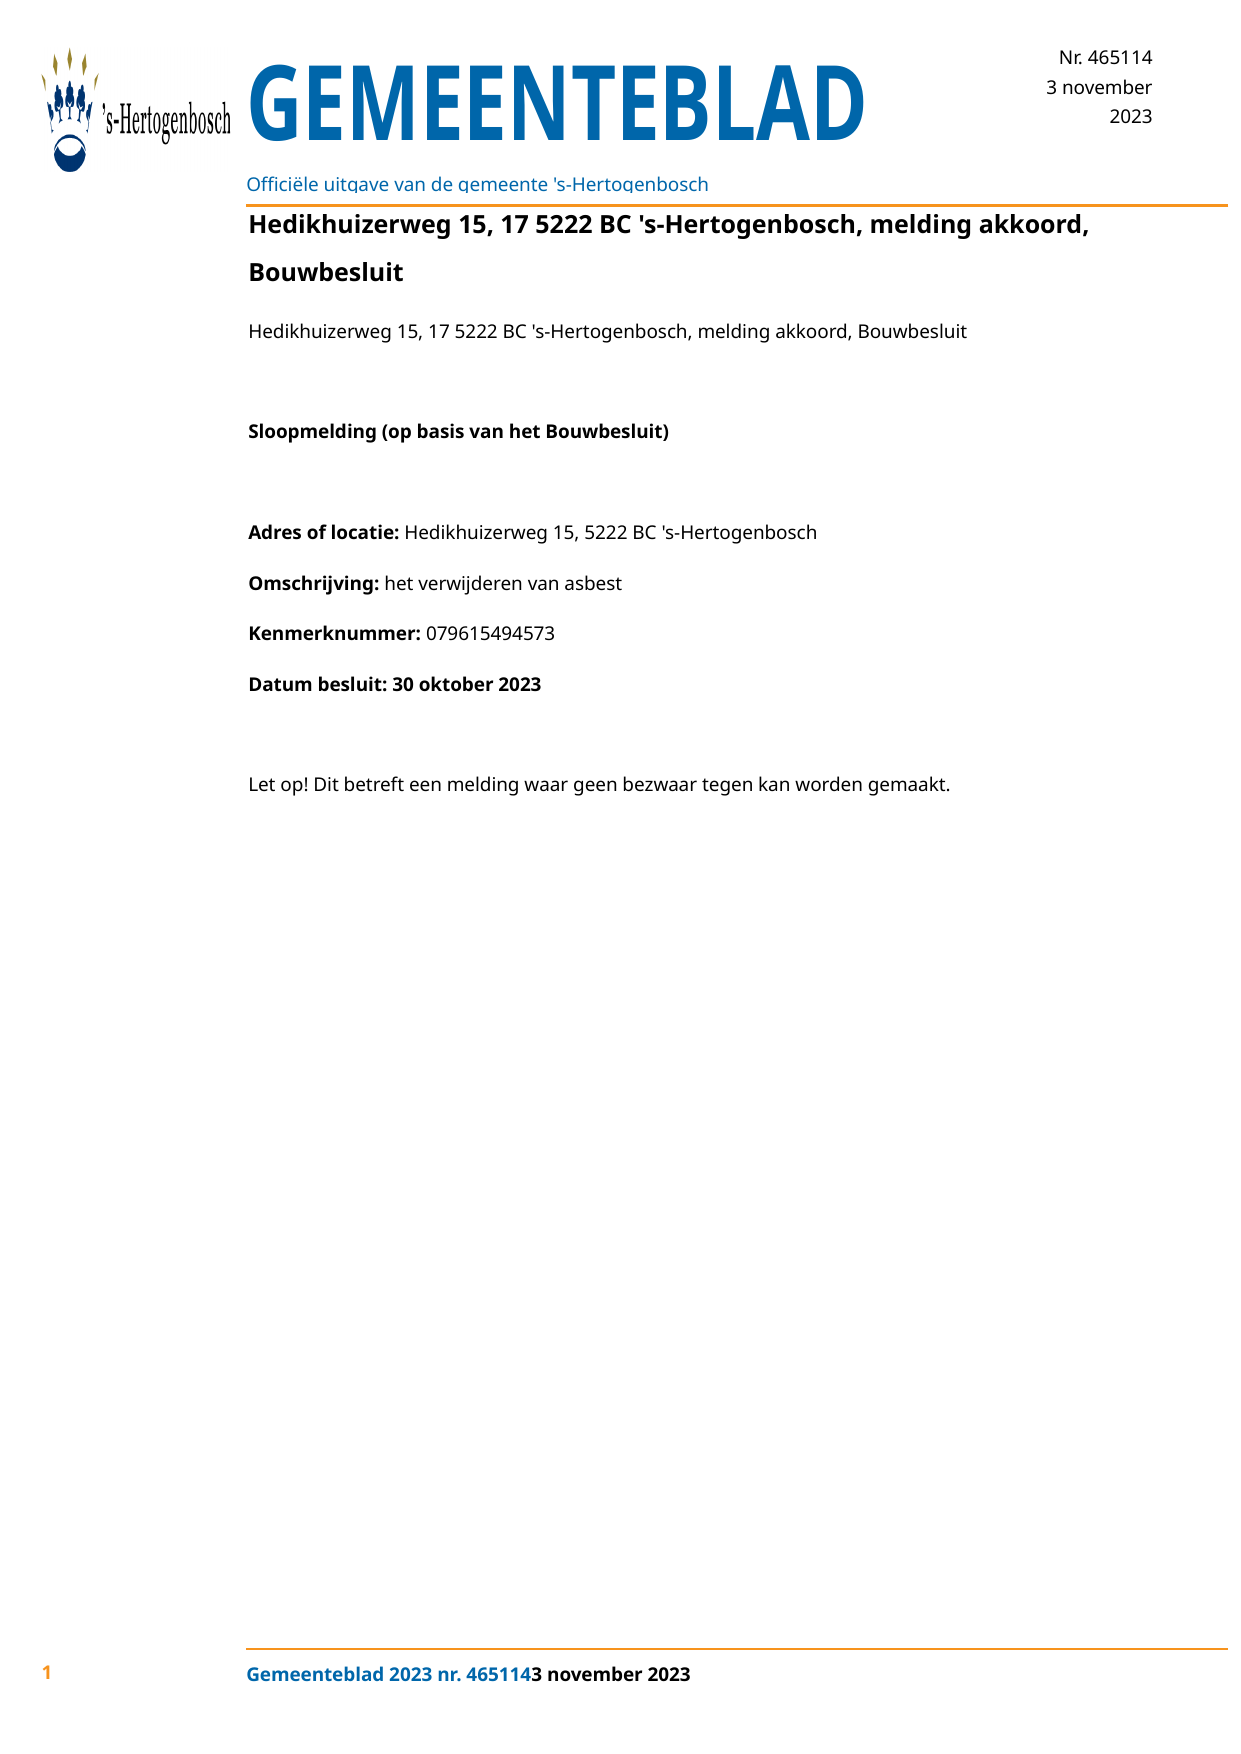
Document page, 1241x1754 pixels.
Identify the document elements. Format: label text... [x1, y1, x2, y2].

text Kenmerknummer: 079615494573 [248, 620, 1152, 646]
text Hedikhuizerweg 15, 17 5222 BC 's-Hertogenbosch, melding akkoord, Bouwbesluit [248, 207, 1152, 288]
text Sloopmelding (op basis van het Bouwbesluit) [248, 419, 1152, 444]
text Hedikhuizerweg 15, 17 5222 BC 's-Hertogenbosch, melding akkoord, Bouwbesluit [248, 318, 1152, 344]
text Omschrijving: het verwijderen van asbest [248, 570, 1152, 596]
text Datum besluit: 30 oktober 2023 [248, 671, 1152, 697]
text Adres of locatie: Hedikhuizerweg 15, 5222 BC 's-Hertogenbosch [248, 519, 1152, 545]
picture [41, 47, 231, 172]
text Let op! Dit betreft een melding waar geen bezwaar tegen kan worden gemaakt. [248, 772, 1152, 797]
